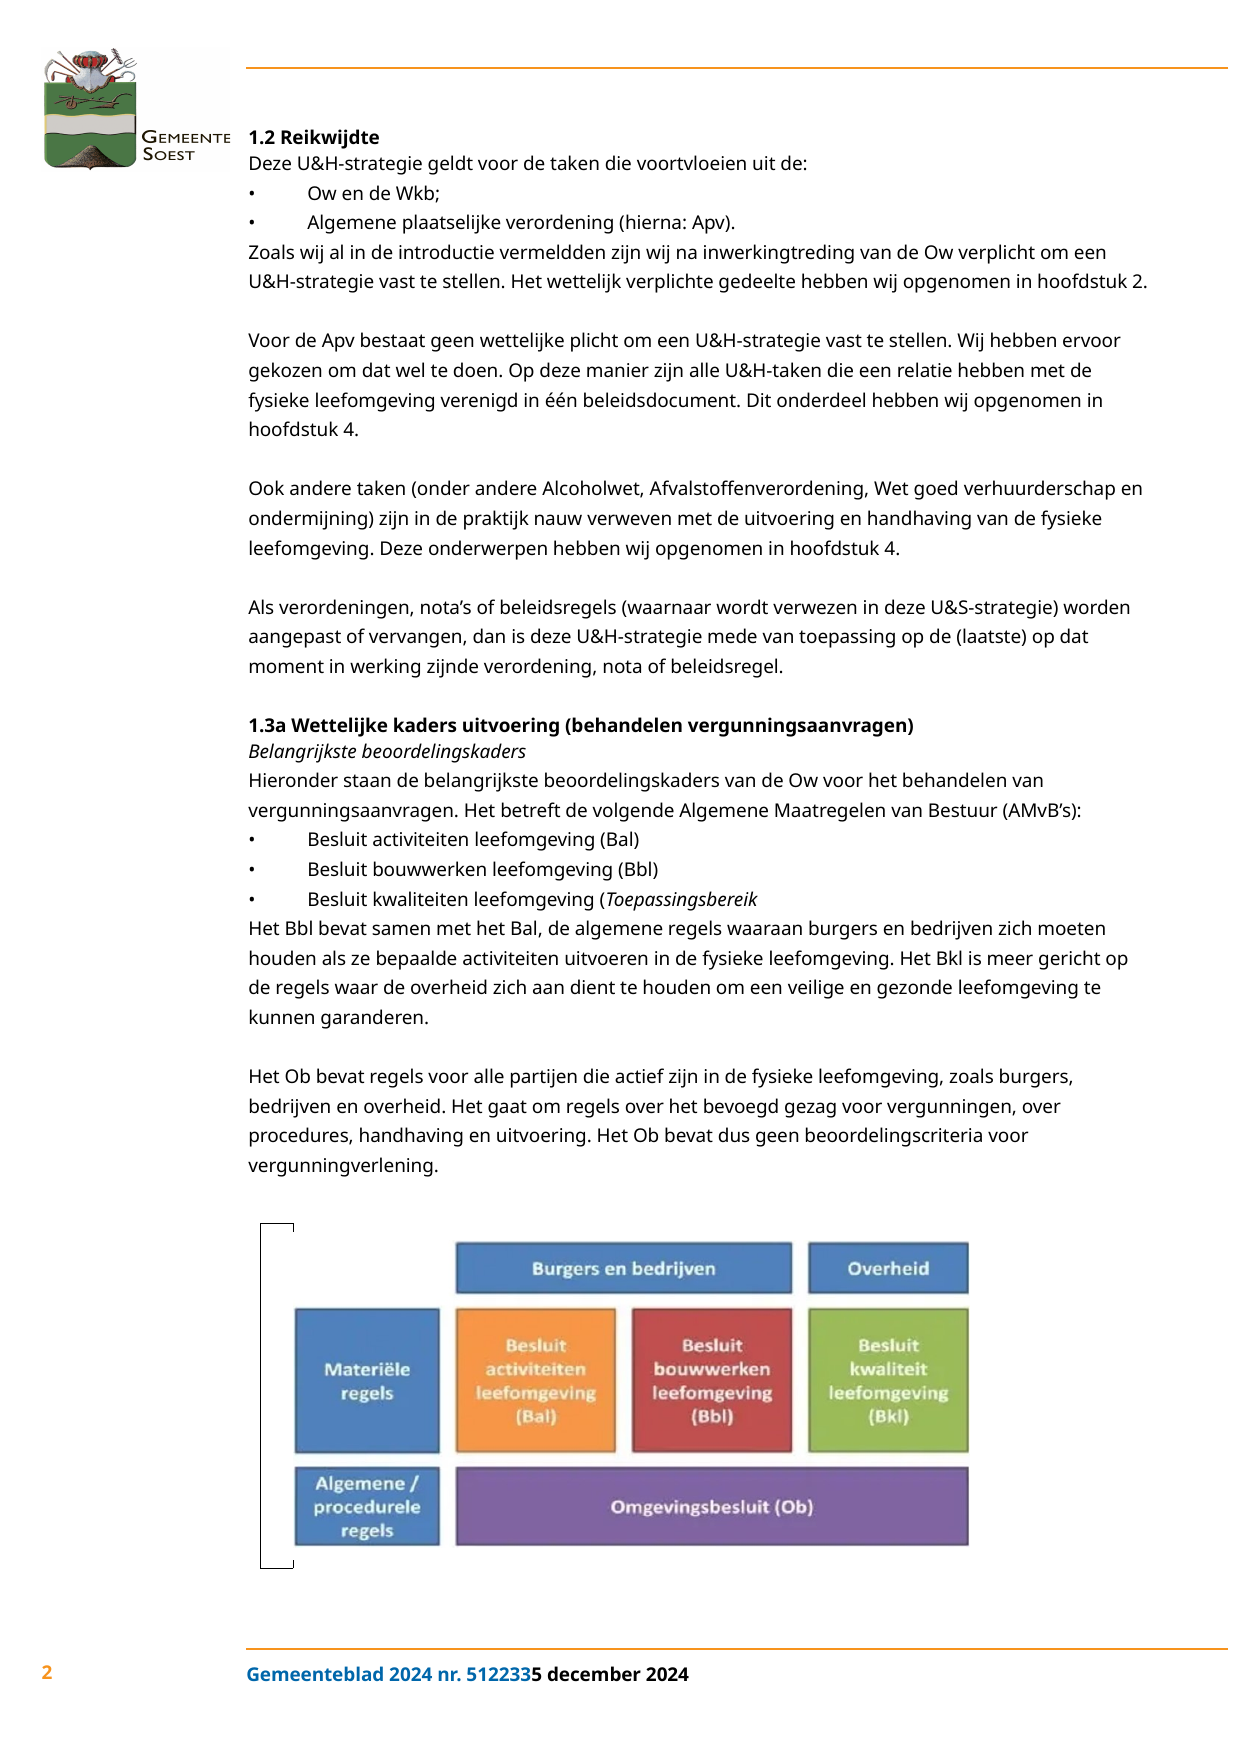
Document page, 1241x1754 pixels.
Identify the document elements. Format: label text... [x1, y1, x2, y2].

text 1.2 Reikwijdte [248, 124, 1152, 150]
list Besluit kwaliteiten leefomgeving (Toepassingsbereik [248, 886, 1152, 912]
text 1.3a Wettelijke kaders uitvoering (behandelen vergunningsaanvragen) [248, 712, 1152, 738]
list Ow en de Wkb; [248, 180, 1152, 205]
text Ook andere taken (onder andere Alcoholwet, Afvalstoffenverordening, Wet goed verhuurderschap en ondermijning) zijn in de praktijk nauw verweven met de uitvoering en handhaving van de fysieke leefomgeving. Deze onderwerpen hebben wij opgenomen in hoofdstuk 4. [248, 476, 1152, 560]
text Zoals wij al in de introductie vermeldden zijn wij na inwerkingtreding van de Ow verplicht om een U&H-strategie vast te stellen. Het wettelijk verplichte gedeelte hebben wij opgenomen in hoofdstuk 2. [248, 239, 1152, 294]
list Besluit activiteiten leefomgeving (Bal) [248, 827, 1152, 852]
text Hieronder staan de belangrijkste beoordelingskaders van de Ow voor het behandelen van vergunningsaanvragen. Het betreft de volgende Algemene Maatregelen van Bestuur (AMvB’s): [248, 767, 1152, 823]
list Algemene plaatselijke verordening (hierna: Apv). [248, 209, 1152, 235]
picture [41, 47, 231, 172]
text Het Ob bevat regels voor alle partijen die actief zijn in de fysieke leefomgeving, zoals burgers, bedrijven en overheid. Het gaat om regels over het bevoegd gezag voor vergunningen, over procedures, handhaving en uitvoering. Het Ob bevat dus geen beoordelingscriteria voor vergunningverlening. [248, 1063, 1152, 1178]
text Belangrijkste beoordelingskaders [248, 738, 1152, 764]
text Voor de Apv bestaat geen wettelijke plicht om een U&H-strategie vast te stellen. Wij hebben ervoor gekozen om dat wel te doen. Op deze manier zijn alle U&H-taken die een relatie hebben met de fysieke leefomgeving verenigd in één beleidsdocument. Dit onderdeel hebben wij opgenomen in hoofdstuk 4. [248, 328, 1152, 442]
picture [268, 1232, 978, 1560]
text Het Bbl bevat samen met het Bal, de algemene regels waaraan burgers en bedrijven zich moeten houden als ze bepaalde activiteiten uitvoeren in de fysieke leefomgeving. Het Bkl is meer gericht op de regels waar de overheid zich aan dient te houden om een veilige en gezonde leefomgeving te kunnen garanderen. [248, 915, 1152, 1030]
list Besluit bouwwerken leefomgeving (Bbl) [248, 856, 1152, 882]
text Deze U&H-strategie geldt voor de taken die voortvloeien uit de: [248, 150, 1152, 176]
text Als verordeningen, nota’s of beleidsregels (waarnaar wordt verwezen in deze U&S-strategie) worden aangepast of vervangen, dan is deze U&H-strategie mede van toepassing op de (laatste) op dat moment in werking zijnde verordening, nota of beleidsregel. [248, 594, 1152, 679]
